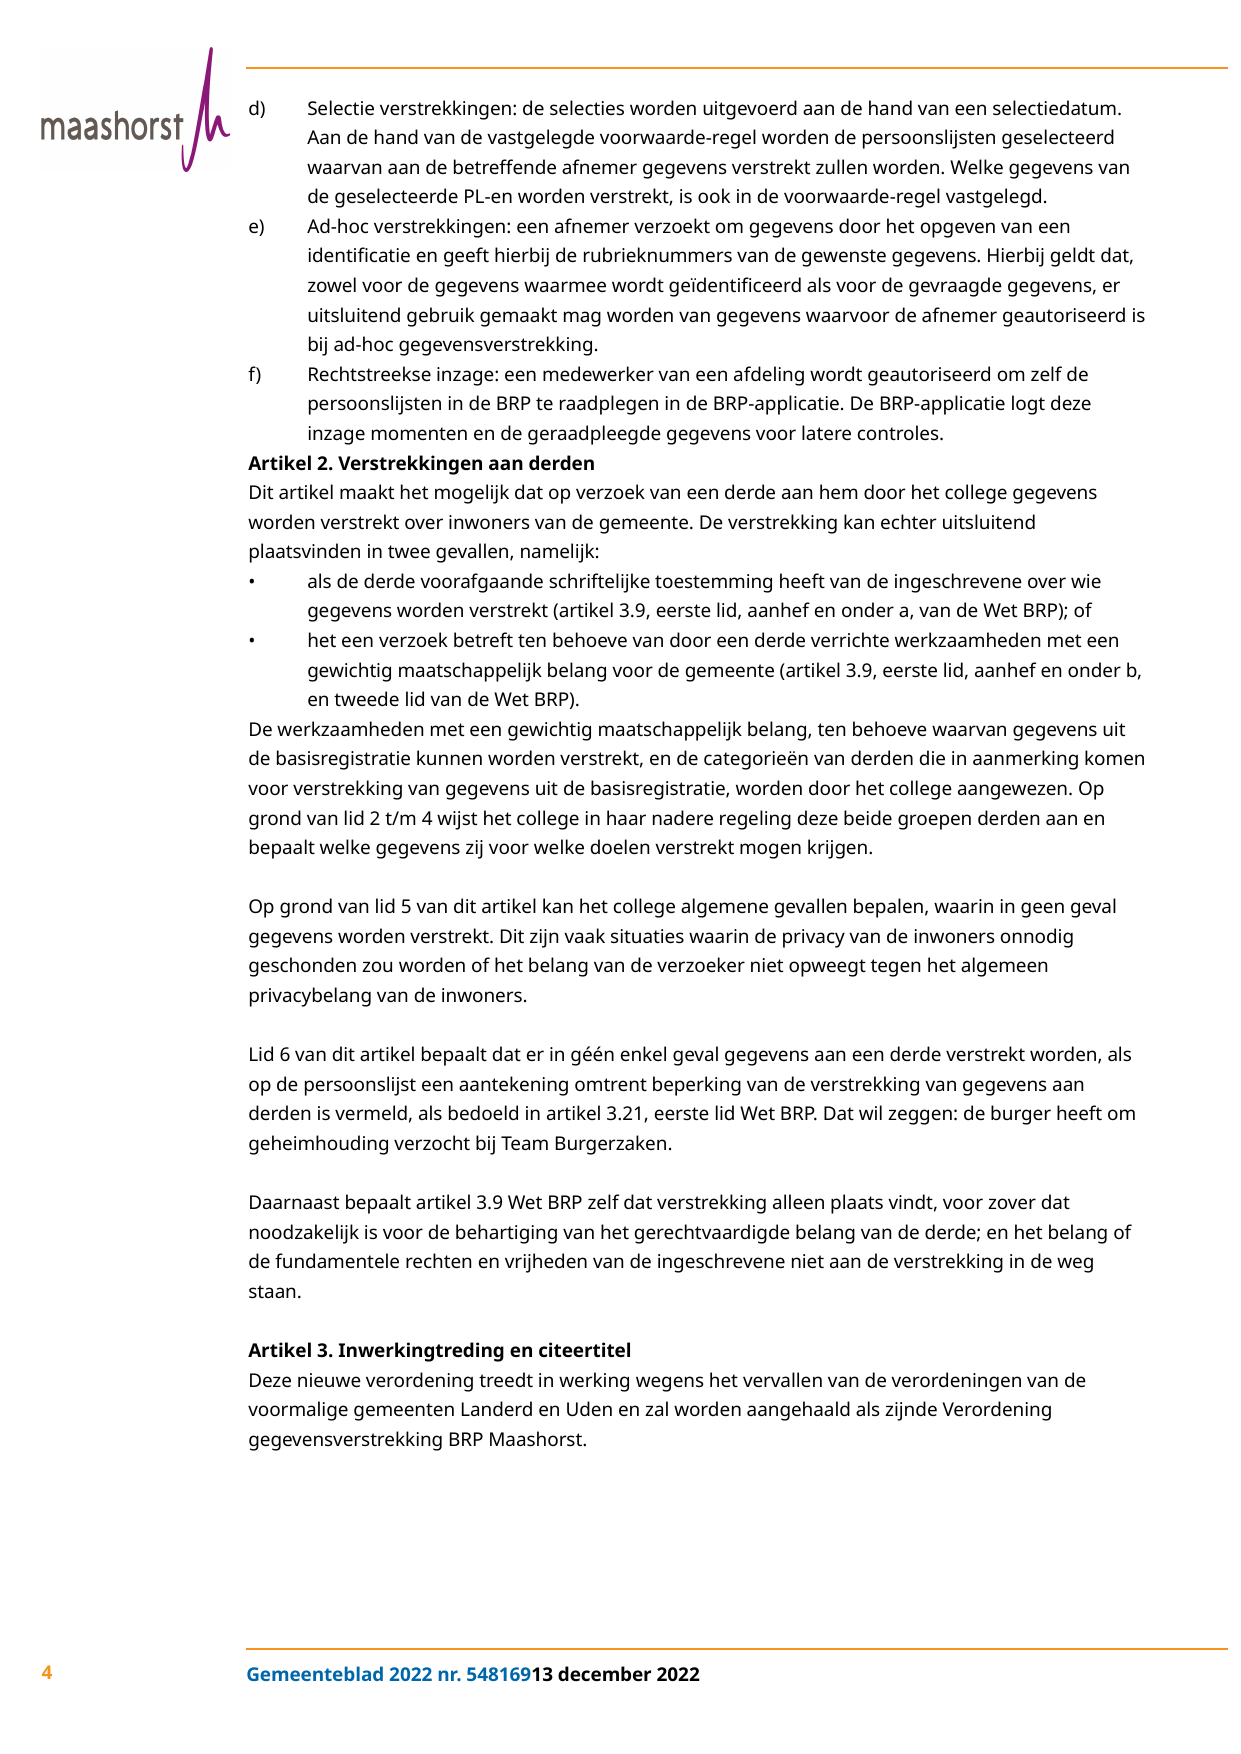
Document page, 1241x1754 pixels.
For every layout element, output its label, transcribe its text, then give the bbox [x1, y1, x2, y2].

list Selectie verstrekkingen: de selecties worden uitgevoerd aan de hand van een selectiedatum. Aan de hand van de vastgelegde voorwaarde-regel worden de persoonslijsten geselecteerd waarvan aan de betreffende afnemer gegevens verstrekt zullen worden. Welke gegevens van de geselecteerde PL-en worden verstrekt, is ook in de voorwaarde-regel vastgelegd. [248, 95, 1152, 209]
picture [41, 47, 231, 172]
text Deze nieuwe verordening treedt in werking wegens het vervallen van de verordeningen van de voormalige gemeenten Landerd en Uden en zal worden aangehaald als zijnde Verordening gegevensverstrekking BRP Maashorst. [248, 1367, 1152, 1452]
text Dit artikel maakt het mogelijk dat op verzoek van een derde aan hem door het college gegevens worden verstrekt over inwoners van de gemeente. De verstrekking kan echter uitsluitend plaatsvinden in twee gevallen, namelijk: [248, 479, 1152, 564]
text Artikel 2. Verstrekkingen aan derden [248, 450, 1152, 476]
text Daarnaast bepaalt artikel 3.9 Wet BRP zelf dat verstrekking alleen plaats vindt, voor zover dat noodzakelijk is voor de behartiging van het gerechtvaardigde belang van de derde; en het belang of de fundamentele rechten en vrijheden van de ingeschrevene niet aan de verstrekking in de weg staan. [248, 1189, 1152, 1304]
list het een verzoek betreft ten behoeve van door een derde verrichte werkzaamheden met een gewichtig maatschappelijk belang voor de gemeente (artikel 3.9, eerste lid, aanhef en onder b, en tweede lid van de Wet BRP). [248, 627, 1152, 712]
text Lid 6 van dit artikel bepaalt dat er in géén enkel geval gegevens aan een derde verstrekt worden, als op de persoonslijst een aantekening omtrent beperking van de verstrekking van gegevens aan derden is vermeld, als bedoeld in artikel 3.21, eerste lid Wet BRP. Dat wil zeggen: de burger heeft om geheimhouding verzocht bij Team Burgerzaken. [248, 1041, 1152, 1156]
text Artikel 3. Inwerkingtreding en citeertitel [248, 1337, 1152, 1363]
list Rechtstreekse inzage: een medewerker van een afdeling wordt geautoriseerd om zelf de persoonslijsten in de BRP te raadplegen in de BRP-applicatie. De BRP-applicatie logt deze inzage momenten en de geraadpleegde gegevens voor latere controles. [248, 361, 1152, 446]
list Ad-hoc verstrekkingen: een afnemer verzoekt om gegevens door het opgeven van een identificatie en geeft hierbij de rubrieknummers van de gewenste gegevens. Hierbij geldt dat, zowel voor de gegevens waarmee wordt geïdentificeerd als voor de gevraagde gegevens, er uitsluitend gebruik gemaakt mag worden van gegevens waarvoor de afnemer geautoriseerd is bij ad-hoc gegevensverstrekking. [248, 213, 1152, 357]
text De werkzaamheden met een gewichtig maatschappelijk belang, ten behoeve waarvan gegevens uit de basisregistratie kunnen worden verstrekt, en de categorieën van derden die in aanmerking komen voor verstrekking van gegevens uit de basisregistratie, worden door het college aangewezen. Op grond van lid 2 t/m 4 wijst het college in haar nadere regeling deze beide groepen derden aan en bepaalt welke gegevens zij voor welke doelen verstrekt mogen krijgen. [248, 716, 1152, 860]
list als de derde voorafgaande schriftelijke toestemming heeft van de ingeschrevene over wie gegevens worden verstrekt (artikel 3.9, eerste lid, aanhef en onder a, van de Wet BRP); of [248, 568, 1152, 623]
text Op grond van lid 5 van dit artikel kan het college algemene gevallen bepalen, waarin in geen geval gegevens worden verstrekt. Dit zijn vaak situaties waarin de privacy van de inwoners onnodig geschonden zou worden of het belang van de verzoeker niet opweegt tegen het algemeen privacybelang van de inwoners. [248, 893, 1152, 1008]
